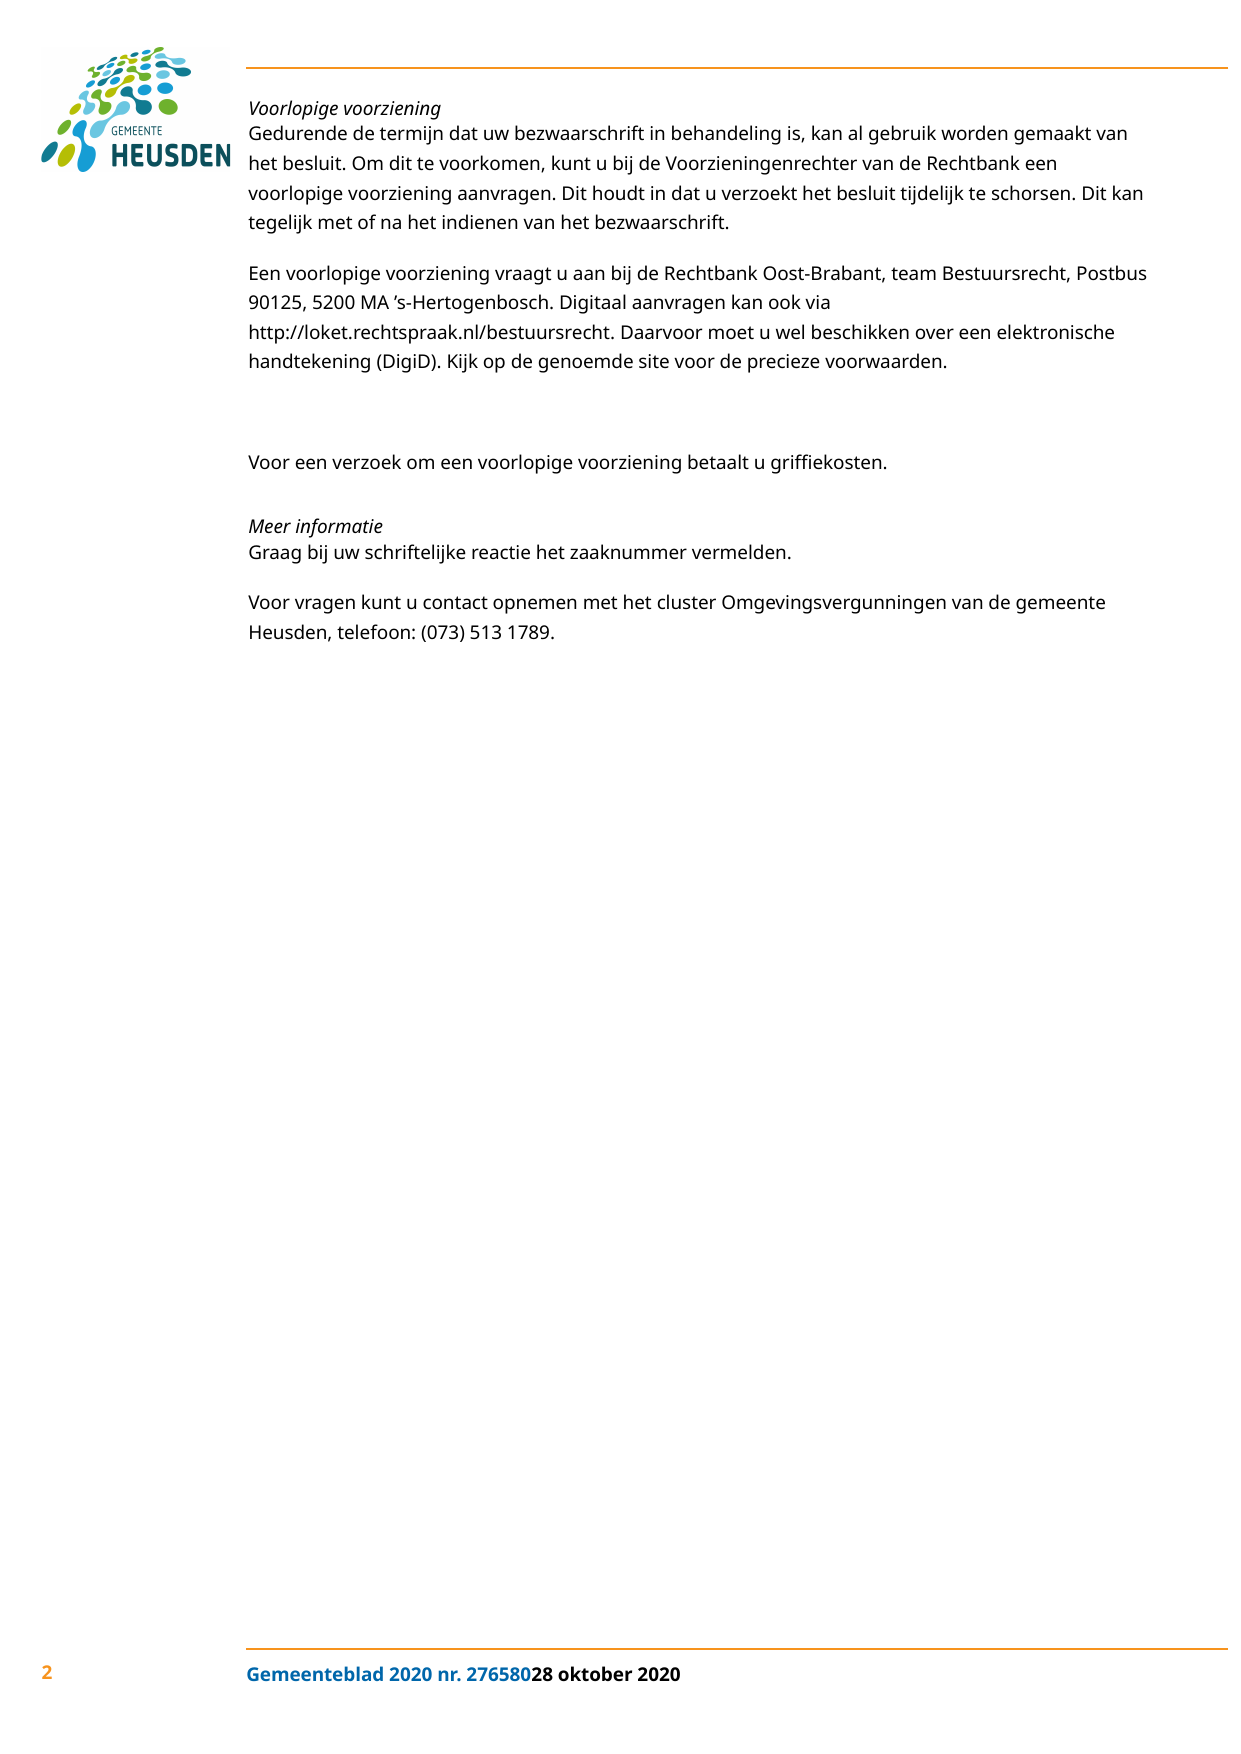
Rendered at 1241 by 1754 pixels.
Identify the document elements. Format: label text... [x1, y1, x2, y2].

picture [41, 47, 231, 172]
text Voorlopige voorziening [248, 95, 1152, 121]
text Gedurende de termijn dat uw bezwaarschrift in behandeling is, kan al gebruik worden gemaakt van het besluit. Om dit te voorkomen, kunt u bij de Voorzieningenrechter van de Rechtbank een voorlopige voorziening aanvragen. Dit houdt in dat u verzoekt het besluit tijdelijk te schorsen. Dit kan tegelijk met of na het indienen van het bezwaarschrift. [248, 121, 1152, 235]
text Voor vragen kunt u contact opnemen met het cluster Omgevingsvergunningen van de gemeente Heusden, telefoon: (073) 513 1789. [248, 589, 1152, 645]
text Een voorlopige voorziening vraagt u aan bij de Rechtbank Oost-Brabant, team Bestuursrecht, Postbus 90125, 5200 MA ’s-Hertogenbosch. Digitaal aanvragen kan ook via http://loket.rechtspraak.nl/bestuursrecht. Daarvoor moet u wel beschikken over een elektronische handtekening (DigiD). Kijk op de genoemde site voor de precieze voorwaarden. [248, 260, 1152, 374]
text Voor een verzoek om een voorlopige voorziening betaalt u griffiekosten. [248, 449, 1152, 475]
text Meer informatie [248, 513, 1152, 539]
text Graag bij uw schriftelijke reactie het zaaknummer vermelden. [248, 539, 1152, 565]
